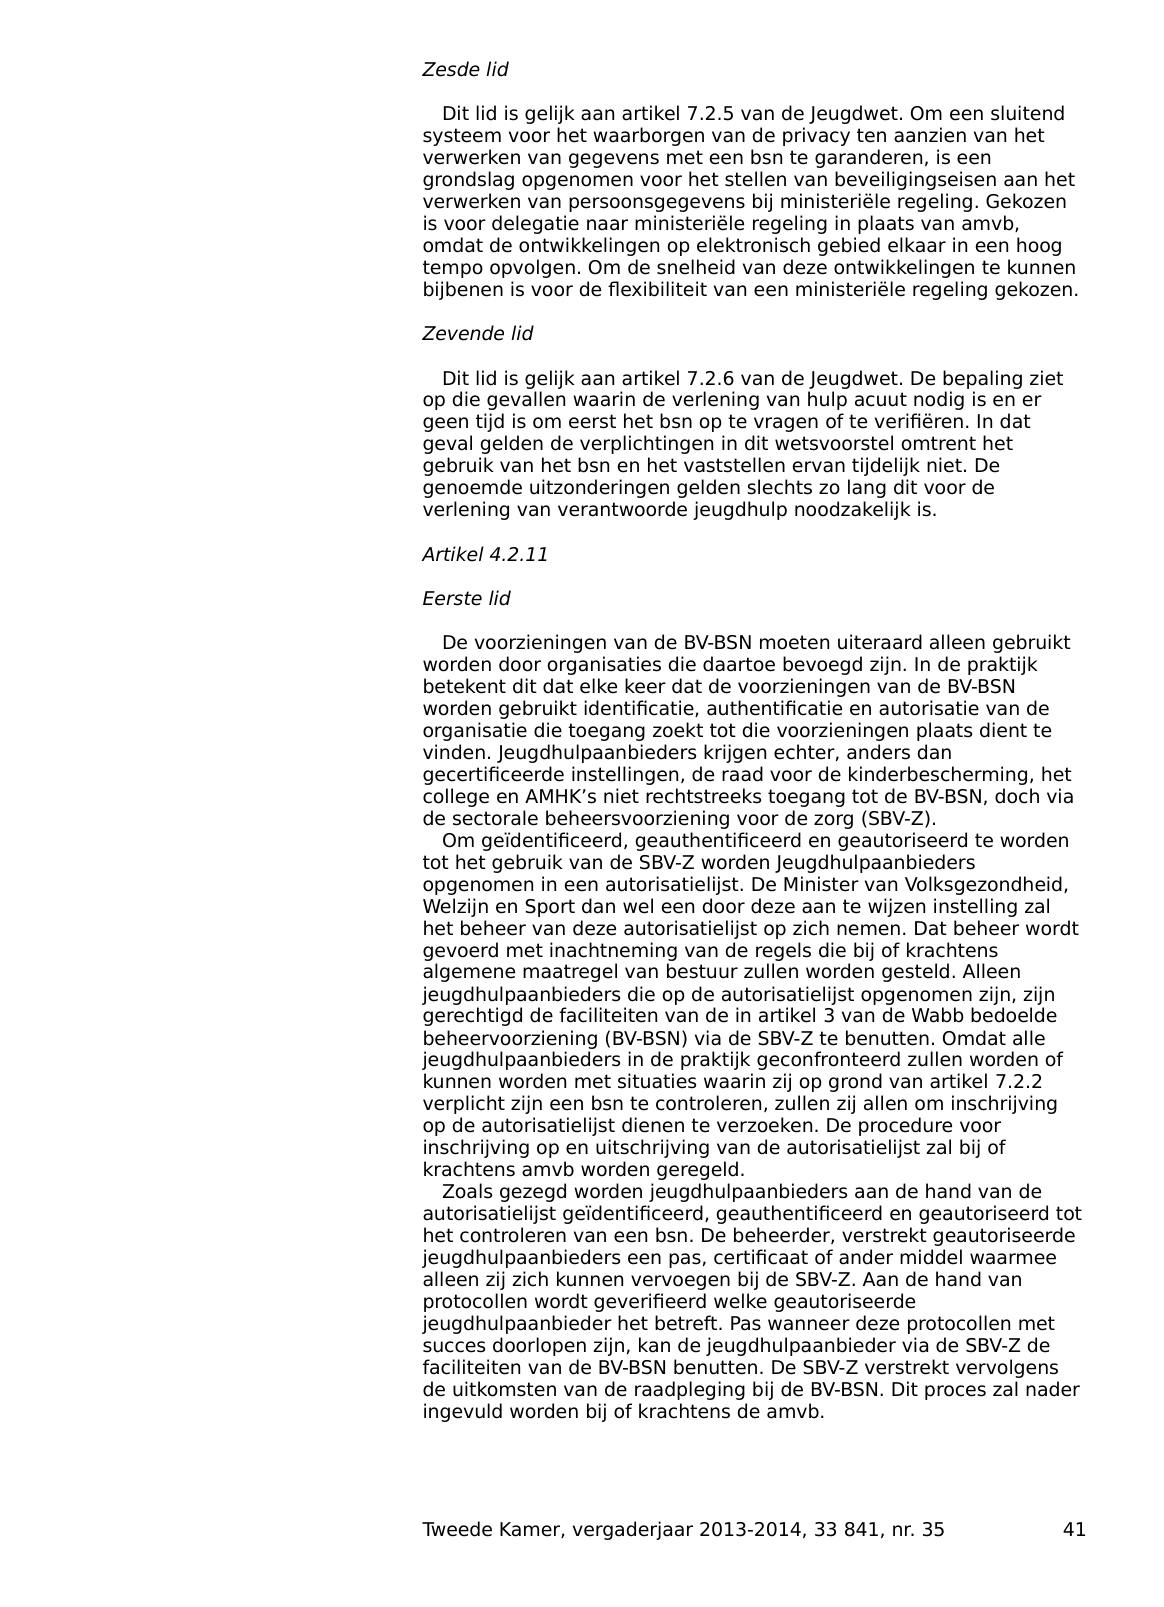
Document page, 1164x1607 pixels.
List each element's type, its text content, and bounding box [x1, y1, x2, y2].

text Dit lid is gelijk aan artikel 7.2.6 van de Jeugdwet. De bepaling ziet op die gevallen waarin de verlening van hulp acuut nodig is en er geen tijd is om eerst het bsn op te vragen of te verifiëren. In dat geval gelden de verplichtingen in dit wetsvoorstel omtrent het gebruik van het bsn en het vaststellen ervan tijdelijk niet. De genoemde uitzonderingen gelden slechts zo lang dit voor de verlening van verantwoorde jeugdhulp noodzakelijk is. [422, 367, 1087, 521]
text Zoals gezegd worden jeugdhulpaanbieders aan de hand van de autorisatielijst geïdentificeerd, geauthentificeerd en geautoriseerd tot het controleren van een bsn. De beheerder, verstrekt geautoriseerde jeugdhulpaanbieders een pas, certificaat of ander middel waarmee alleen zij zich kunnen vervoegen bij de SBV-Z. Aan de hand van protocollen wordt geverifieerd welke geautoriseerde jeugdhulpaanbieder het betreft. Pas wanneer deze protocollen met succes doorlopen zijn, kan de jeugdhulpaanbieder via de SBV-Z de faciliteiten van de BV-BSN benutten. De SBV-Z verstrekt vervolgens de uitkomsten van de raadpleging bij de BV-BSN. Dit proces zal nader ingevuld worden bij of krachtens de amvb. [422, 1181, 1087, 1423]
subtitle Zevende lid [422, 323, 1087, 345]
text Dit lid is gelijk aan artikel 7.2.5 van de Jeugdwet. Om een sluitend systeem voor het waarborgen van de privacy ten aanzien van het verwerken van gegevens met een bsn te garanderen, is een grondslag opgenomen voor het stellen van beveiligingseisen aan het verwerken van persoonsgegevens bij ministeriële regeling. Gekozen is voor delegatie naar ministeriële regeling in plaats van amvb, omdat de ontwikkelingen op elektronisch gebied elkaar in een hoog tempo opvolgen. Om de snelheid van deze ontwikkelingen te kunnen bijbenen is voor de flexibiliteit van een ministeriële regeling gekozen. [422, 103, 1087, 301]
subtitle Eerste lid [422, 588, 1087, 609]
text De voorzieningen van de BV-BSN moeten uiteraard alleen gebruikt worden door organisaties die daartoe bevoegd zijn. In de praktijk betekent dit dat elke keer dat de voorzieningen van de BV-BSN worden gebruikt identificatie, authentificatie en autorisatie van de organisatie die toegang zoekt tot die voorzieningen plaats dient te vinden. Jeugdhulpaanbieders krijgen echter, anders dan gecertificeerde instellingen, de raad voor de kinderbescherming, het college en AMHK’s niet rechtstreeks toegang tot de BV-BSN, doch via de sectorale beheersvoorziening voor de zorg (SBV-Z). [422, 632, 1087, 829]
text Om geïdentificeerd, geauthentificeerd en geautoriseerd te worden tot het gebruik van de SBV-Z worden Jeugdhulpaanbieders opgenomen in een autorisatielijst. De Minister van Volksgezondheid, Welzijn en Sport dan wel een door deze aan te wijzen instelling zal het beheer van deze autorisatielijst op zich nemen. Dat beheer wordt gevoerd met inachtneming van de regels die bij of krachtens algemene maatregel van bestuur zullen worden gesteld. Alleen jeugdhulpaanbieders die op de autorisatielijst opgenomen zijn, zijn gerechtigd de faciliteiten van de in artikel 3 van de Wabb bedoelde beheervoorziening (BV-BSN) via de SBV-Z te benutten. Omdat alle jeugdhulpaanbieders in de praktijk geconfronteerd zullen worden of kunnen worden met situaties waarin zij op grond van artikel 7.2.2 verplicht zijn een bsn te controleren, zullen zij allen om inschrijving op de autorisatielijst dienen te verzoeken. De procedure voor inschrijving op en uitschrijving van de autorisatielijst zal bij of krachtens amvb worden geregeld. [422, 829, 1087, 1181]
subtitle Artikel 4.2.11 [422, 543, 1087, 565]
subtitle Zesde lid [422, 59, 1087, 81]
